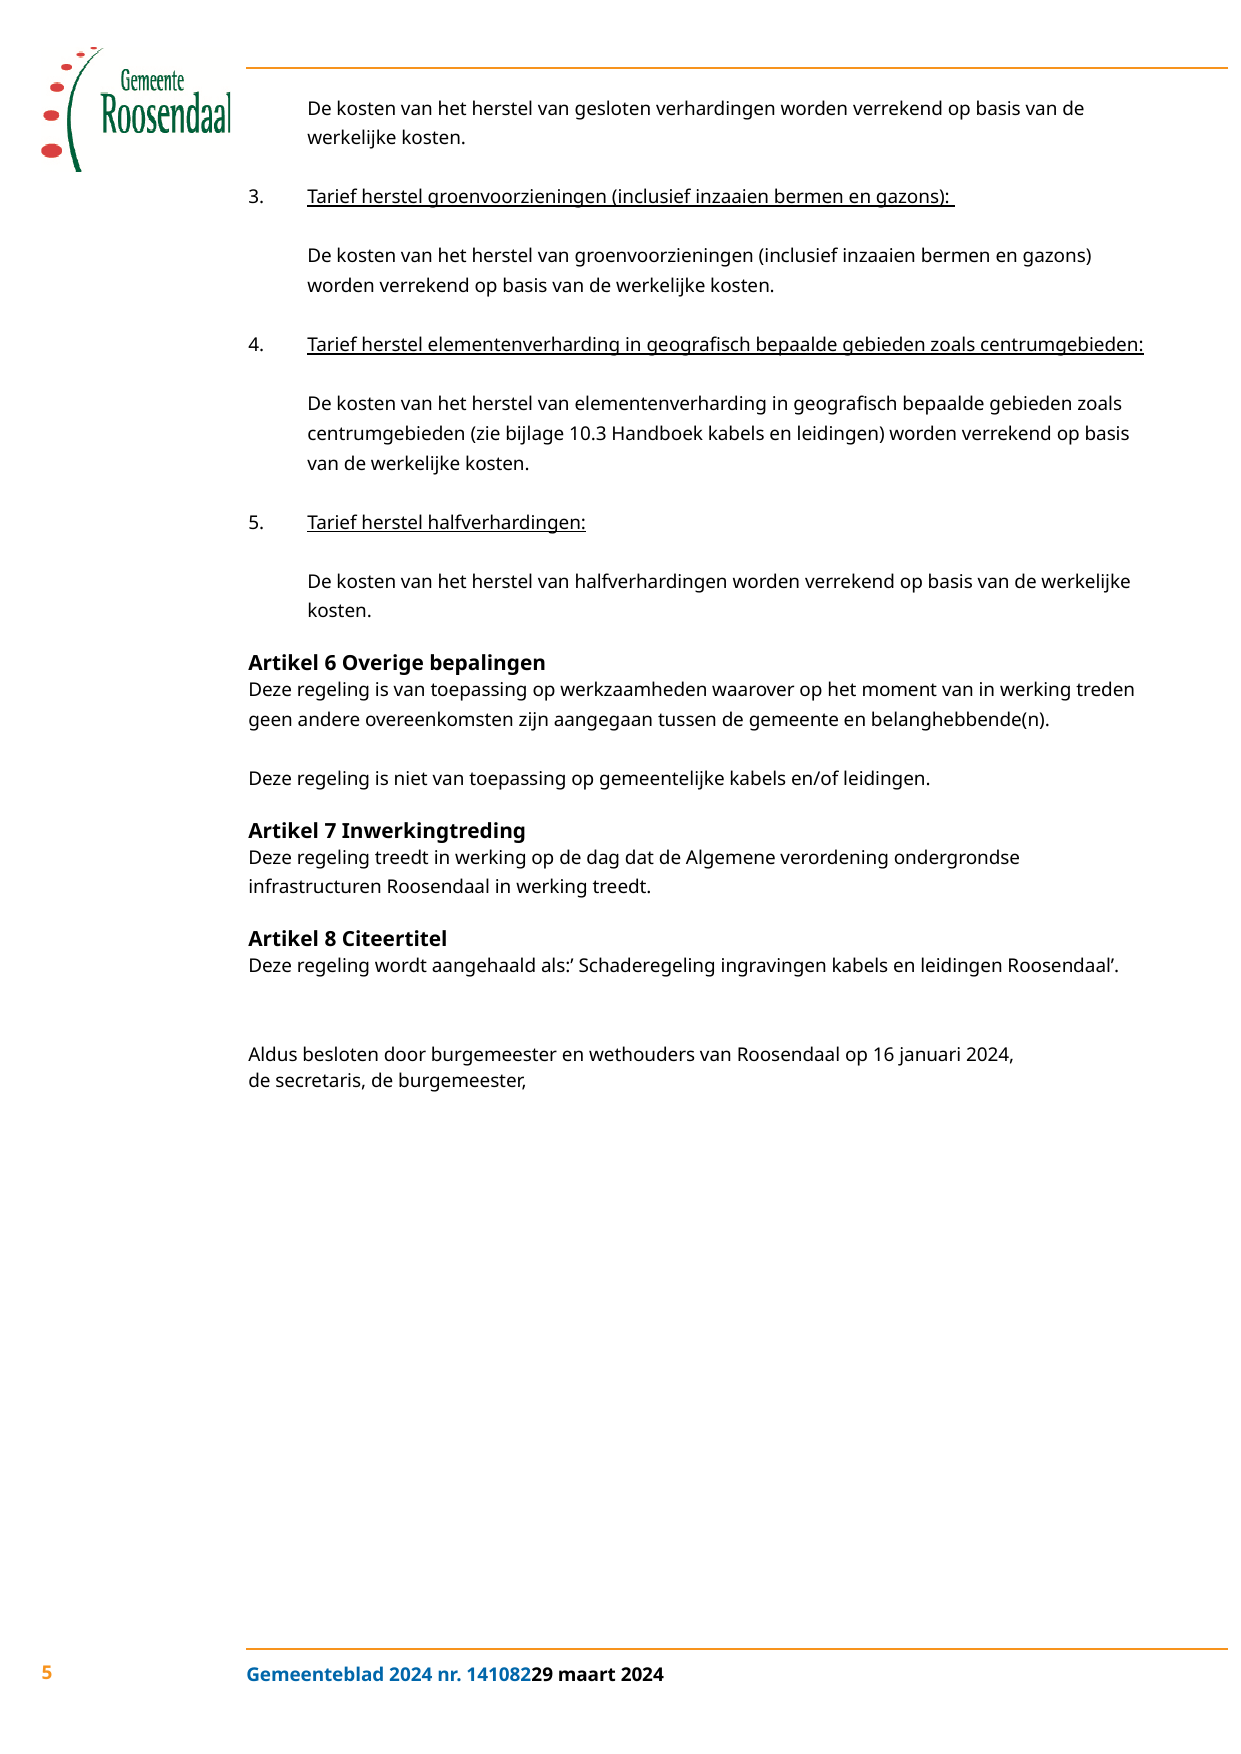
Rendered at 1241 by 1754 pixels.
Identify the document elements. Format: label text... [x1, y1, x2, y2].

list De kosten van het herstel van elementenverharding in geografisch bepaalde gebieden zoals centrumgebieden (zie bijlage 10.3 Handboek kabels en leidingen) worden verrekend op basis van de werkelijke kosten. [248, 391, 1152, 476]
list Tarief herstel halfverhardingen: [248, 509, 1152, 535]
text Aldus besloten door burgemeester en wethouders van Roosendaal op 16 januari 2024, [248, 1041, 1152, 1067]
list De kosten van het herstel van groenvoorzieningen (inclusief inzaaien bermen en gazons) worden verrekend op basis van de werkelijke kosten. [248, 243, 1152, 298]
text Artikel 7 Inwerkingtreding [248, 816, 1152, 844]
text Artikel 8 Citeertitel [248, 924, 1152, 953]
list De kosten van het herstel van gesloten verhardingen worden verrekend op basis van de werkelijke kosten. [248, 95, 1152, 150]
list De kosten van het herstel van halfverhardingen worden verrekend op basis van de werkelijke kosten. [248, 568, 1152, 623]
list Tarief herstel groenvoorzieningen (inclusief inzaaien bermen en gazons): [248, 183, 1152, 209]
picture [41, 47, 231, 172]
text Deze regeling is niet van toepassing op gemeentelijke kabels en/of leidingen. [248, 765, 1152, 791]
text Artikel 6 Overige bepalingen [248, 648, 1152, 677]
text de secretaris, de burgemeester, [248, 1067, 1152, 1093]
list Tarief herstel elementenverharding in geografisch bepaalde gebieden zoals centrumgebieden: [248, 331, 1152, 357]
text Deze regeling treedt in werking op de dag dat de Algemene verordening ondergrondse infrastructuren Roosendaal in werking treedt. [248, 844, 1152, 899]
text Deze regeling wordt aangehaald als:’ Schaderegeling ingravingen kabels en leidingen Roosendaal’. [248, 953, 1152, 978]
text Deze regeling is van toepassing op werkzaamheden waarover op het moment van in werking treden geen andere overeenkomsten zijn aangegaan tussen de gemeente en belanghebbende(n). [248, 677, 1152, 732]
